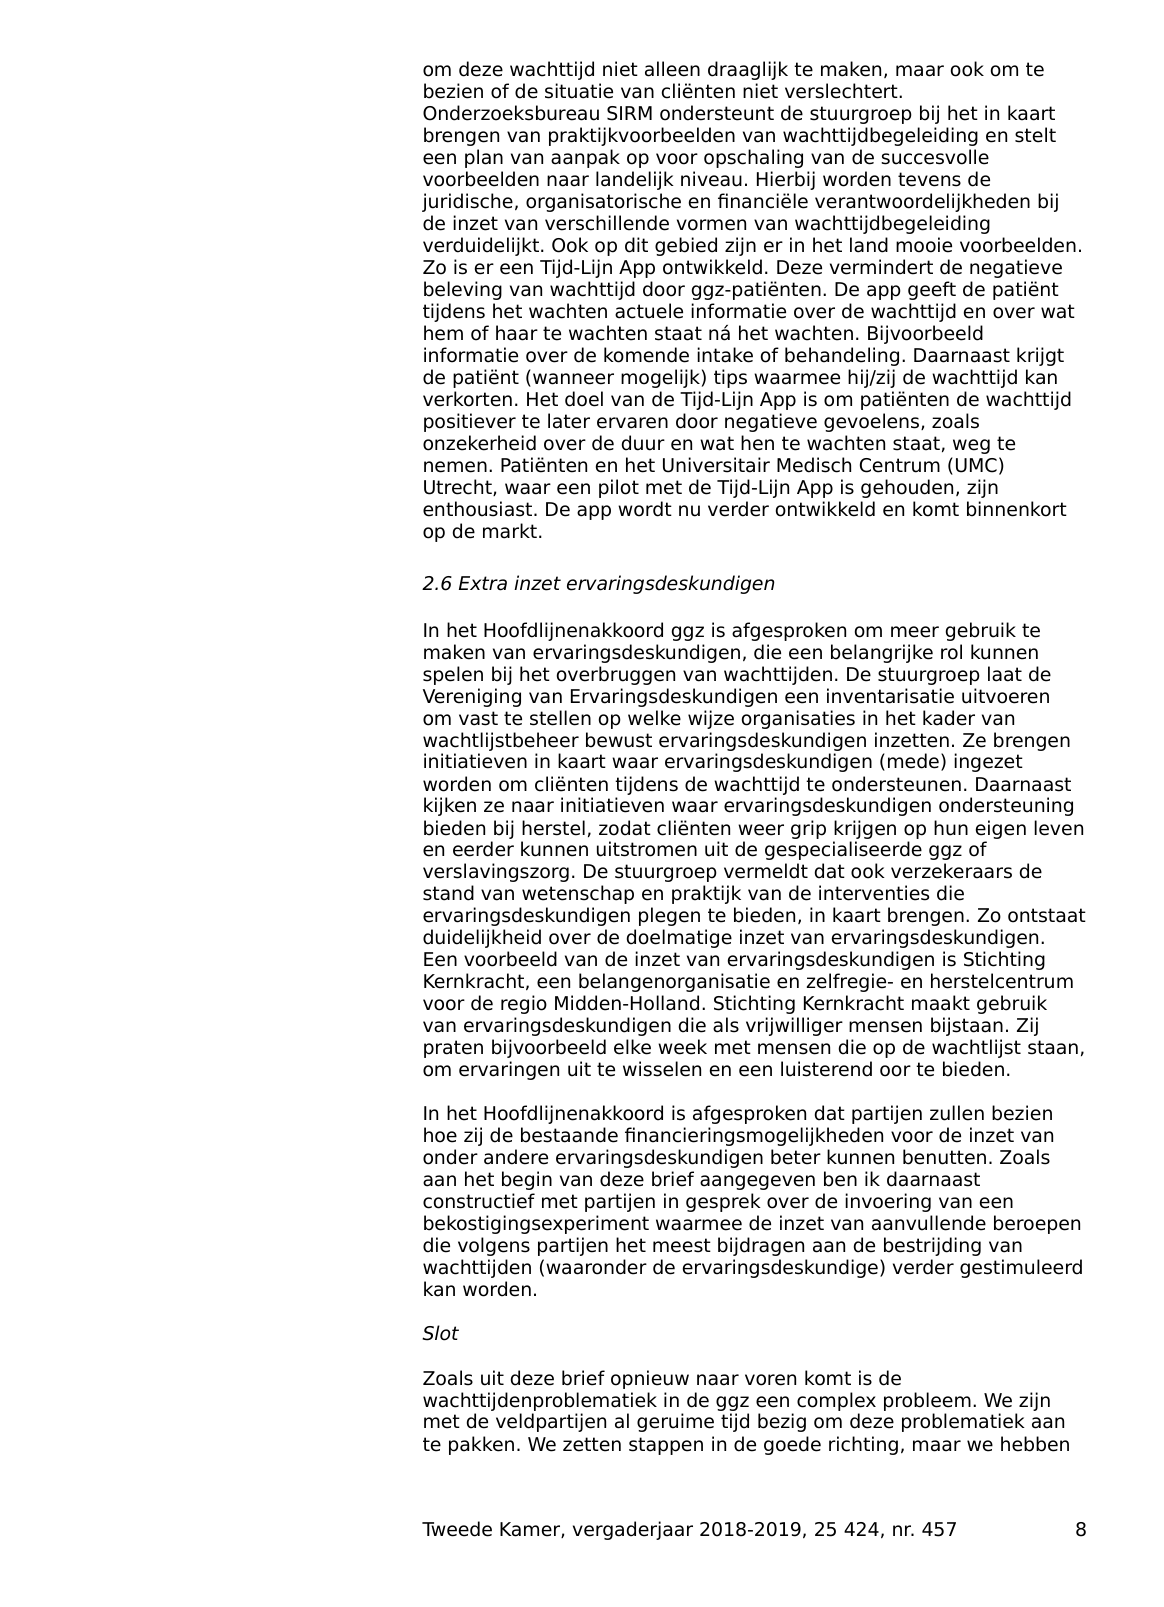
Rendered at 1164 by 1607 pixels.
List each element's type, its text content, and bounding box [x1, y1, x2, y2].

text In het Hoofdlijnenakkoord is afgesproken dat partijen zullen bezien hoe zij de bestaande financieringsmogelijkheden voor de inzet van onder andere ervaringsdeskundigen beter kunnen benutten. Zoals aan het begin van deze brief aangegeven ben ik daarnaast constructief met partijen in gesprek over de invoering van een bekostigingsexperiment waarmee de inzet van aanvullende beroepen die volgens partijen het meest bijdragen aan de bestrijding van wachttijden (waaronder de ervaringsdeskundige) verder gestimuleerd kan worden. [422, 1103, 1087, 1301]
text om deze wachttijd niet alleen draaglijk te maken, maar ook om te bezien of de situatie van cliënten niet verslechtert. Onderzoeksbureau SIRM ondersteunt de stuurgroep bij het in kaart brengen van praktijkvoorbeelden van wachttijdbegeleiding en stelt een plan van aanpak op voor opschaling van de succesvolle voorbeelden naar landelijk niveau. Hierbij worden tevens de juridische, organisatorische en financiële verantwoordelijkheden bij de inzet van verschillende vormen van wachttijdbegeleiding verduidelijkt. Ook op dit gebied zijn er in het land mooie voorbeelden. Zo is er een Tijd-Lijn App ontwikkeld. Deze vermindert de negatieve beleving van wachttijd door ggz-patiënten. De app geeft de patiënt tijdens het wachten actuele informatie over de wachttijd en over wat hem of haar te wachten staat ná het wachten. Bijvoorbeeld informatie over de komende intake of behandeling. Daarnaast krijgt de patiënt (wanneer mogelijk) tips waarmee hij/zij de wachttijd kan verkorten. Het doel van de Tijd-Lijn App is om patiënten de wachttijd positiever te later ervaren door negatieve gevoelens, zoals onzekerheid over de duur en wat hen te wachten staat, weg te nemen. Patiënten en het Universitair Medisch Centrum (UMC) Utrecht, waar een pilot met de Tijd-Lijn App is gehouden, zijn enthousiast. De app wordt nu verder ontwikkeld en komt binnenkort op de markt. [422, 59, 1087, 543]
text Zoals uit deze brief opnieuw naar voren komt is de wachttijdenproblematiek in de ggz een complex probleem. We zijn met de veldpartijen al geruime tijd bezig om deze problematiek aan te pakken. We zetten stappen in de goede richting, maar we hebben [422, 1367, 1087, 1455]
subtitle 2.6 Extra inzet ervaringsdeskundigen [422, 573, 1087, 594]
text In het Hoofdlijnenakkoord ggz is afgesproken om meer gebruik te maken van ervaringsdeskundigen, die een belangrijke rol kunnen spelen bij het overbruggen van wachttijden. De stuurgroep laat de Vereniging van Ervaringsdeskundigen een inventarisatie uitvoeren om vast te stellen op welke wijze organisaties in het kader van wachtlijstbeheer bewust ervaringsdeskundigen inzetten. Ze brengen initiatieven in kaart waar ervaringsdeskundigen (mede) ingezet worden om cliënten tijdens de wachttijd te ondersteunen. Daarnaast kijken ze naar initiatieven waar ervaringsdeskundigen ondersteuning bieden bij herstel, zodat cliënten weer grip krijgen op hun eigen leven en eerder kunnen uitstromen uit de gespecialiseerde ggz of verslavingszorg. De stuurgroep vermeldt dat ook verzekeraars de stand van wetenschap en praktijk van de interventies die ervaringsdeskundigen plegen te bieden, in kaart brengen. Zo ontstaat duidelijkheid over de doelmatige inzet van ervaringsdeskundigen. Een voorbeeld van de inzet van ervaringsdeskundigen is Stichting Kernkracht, een belangenorganisatie en zelfregie- en herstelcentrum voor de regio Midden-Holland. Stichting Kernkracht maakt gebruik van ervaringsdeskundigen die als vrijwilliger mensen bijstaan. Zij praten bijvoorbeeld elke week met mensen die op de wachtlijst staan, om ervaringen uit te wisselen en een luisterend oor te bieden. [422, 619, 1087, 1081]
subtitle Slot [422, 1323, 1087, 1345]
